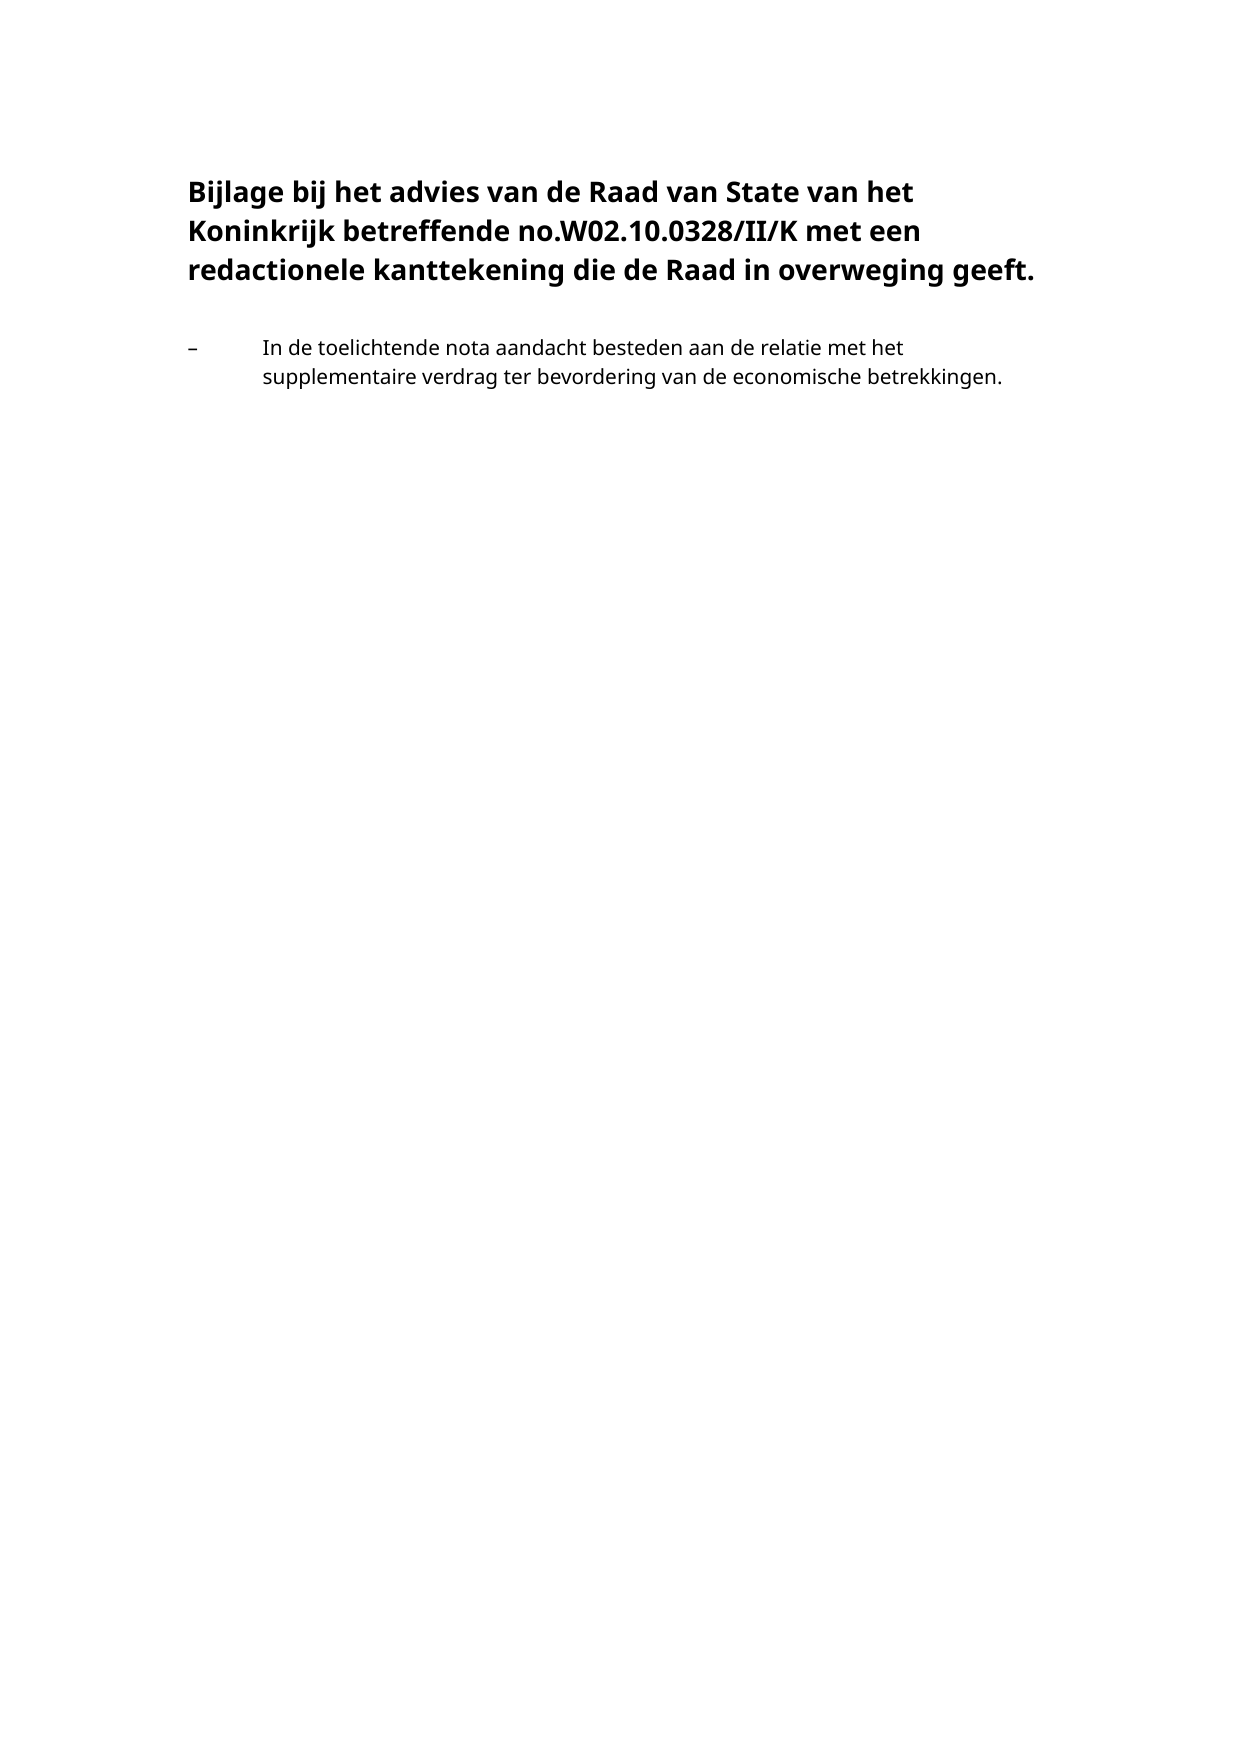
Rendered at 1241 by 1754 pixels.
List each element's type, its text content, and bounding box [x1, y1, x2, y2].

list In de toelichtende nota aandacht besteden aan de relatie met het supplementaire verdrag ter bevordering van de economische betrekkingen. [187, 333, 1053, 390]
subtitle Bijlage bij het advies van de Raad van State van het Koninkrijk betreffende no.W02.10.0328/II/K met een redactionele kanttekening die de Raad in overweging geeft. [187, 172, 1053, 288]
